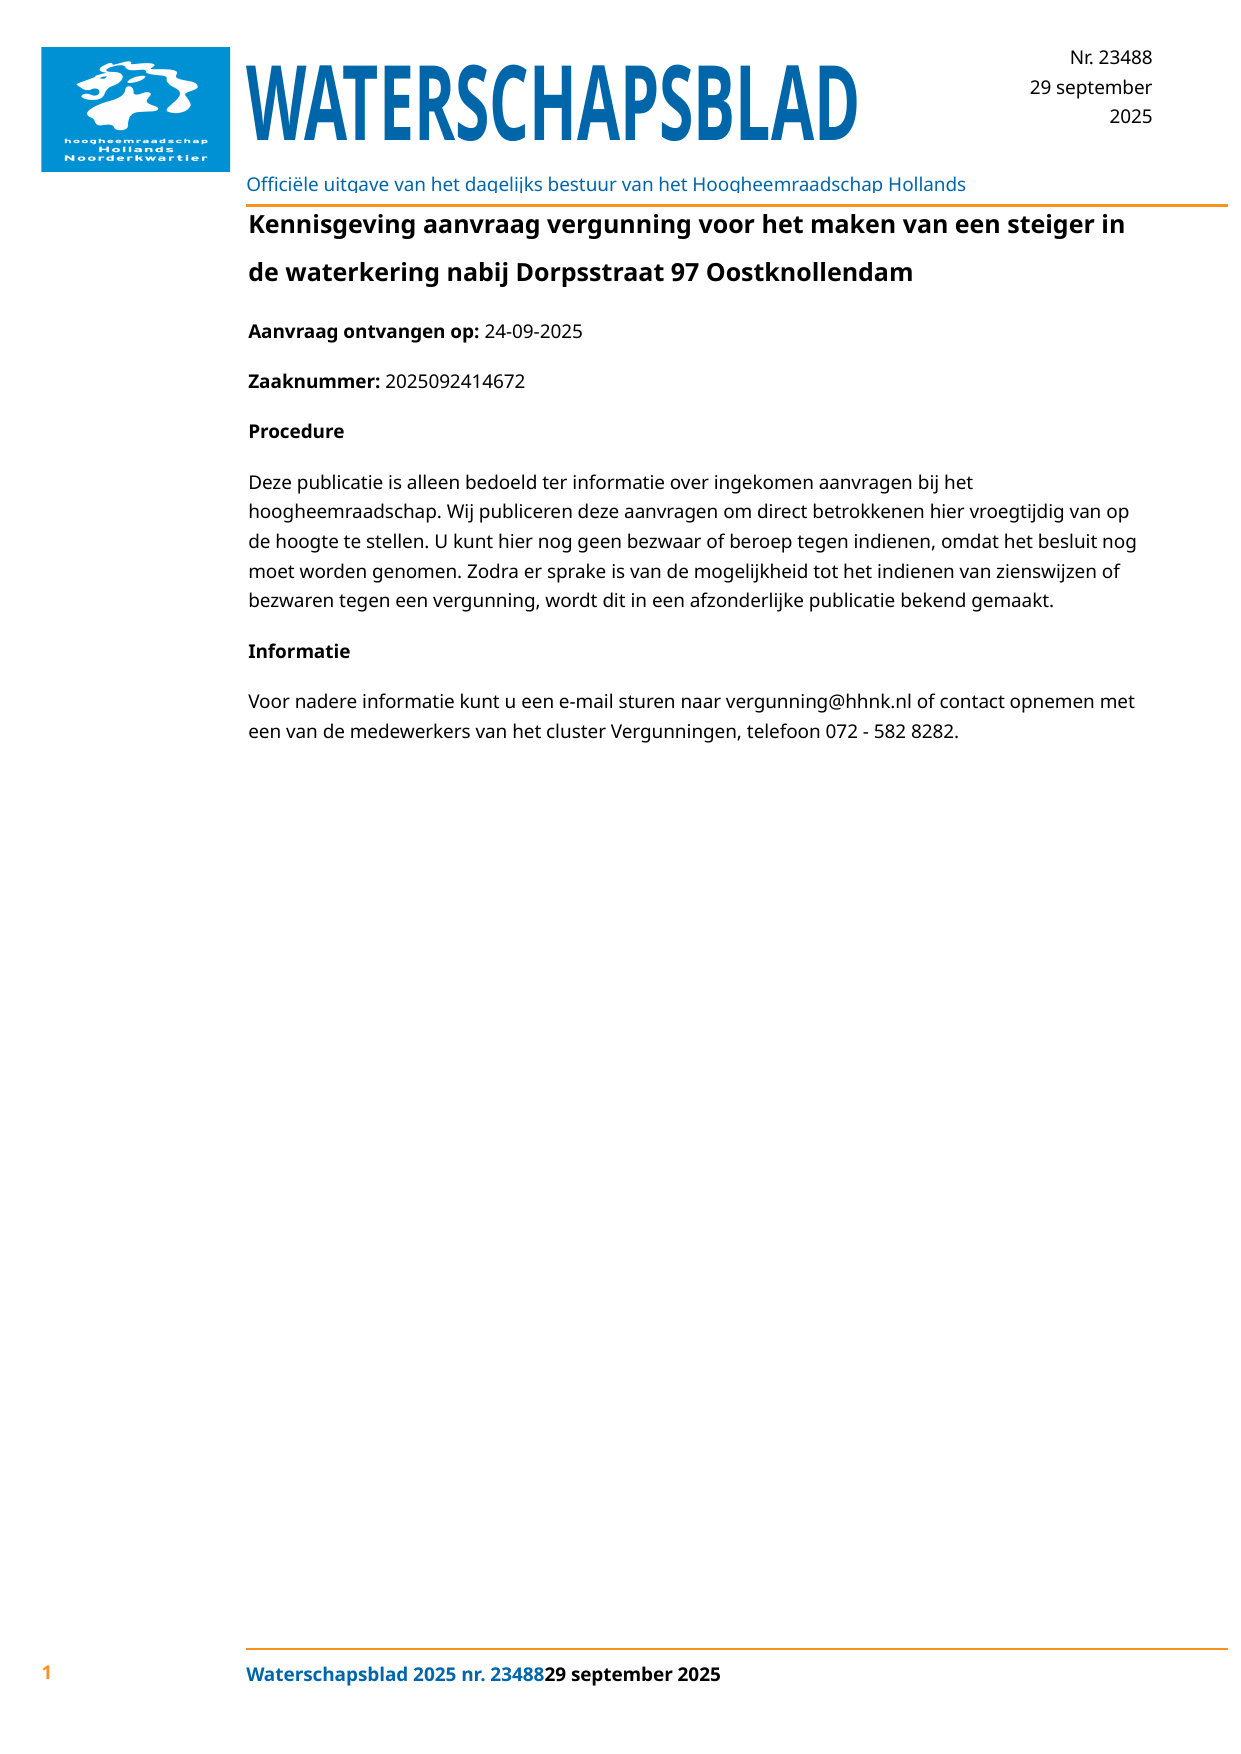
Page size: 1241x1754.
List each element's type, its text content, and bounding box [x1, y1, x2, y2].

text Voor nadere informatie kunt u een e-mail sturen naar vergunning@hhnk.nl of contact opnemen met een van de medewerkers van het cluster Vergunningen, telefoon 072 - 582 8282. [248, 688, 1152, 744]
text Aanvraag ontvangen op: 24-09-2025 [248, 318, 1152, 344]
text Procedure [248, 419, 1152, 444]
picture [129, 76, 144, 82]
picture [88, 87, 157, 130]
text Deze publicatie is alleen bedoeld ter informatie over ingekomen aanvragen bij het hoogheemraadschap. Wij publiceren deze aanvragen om direct betrokkenen hier vroegtijdig van op de hoogte te stellen. U kunt hier nog geen bezwaar of beroep tegen indienen, omdat het besluit nog moet worden genomen. Zodra er sprake is van de mogelijkheid tot het indienen van zienswijzen of bezwaren tegen een vergunning, wordt dit in een afzonderlijke publicatie bekend gemaakt. [248, 469, 1152, 613]
picture [78, 64, 122, 99]
text Zaaknummer: 2025092414672 [248, 368, 1152, 394]
text Kennisgeving aanvraag vergunning voor het maken van een steiger in de waterkering nabij Dorpsstraat 97 Oostknollendam [248, 207, 1152, 288]
picture [118, 62, 197, 112]
text Informatie [248, 638, 1152, 664]
